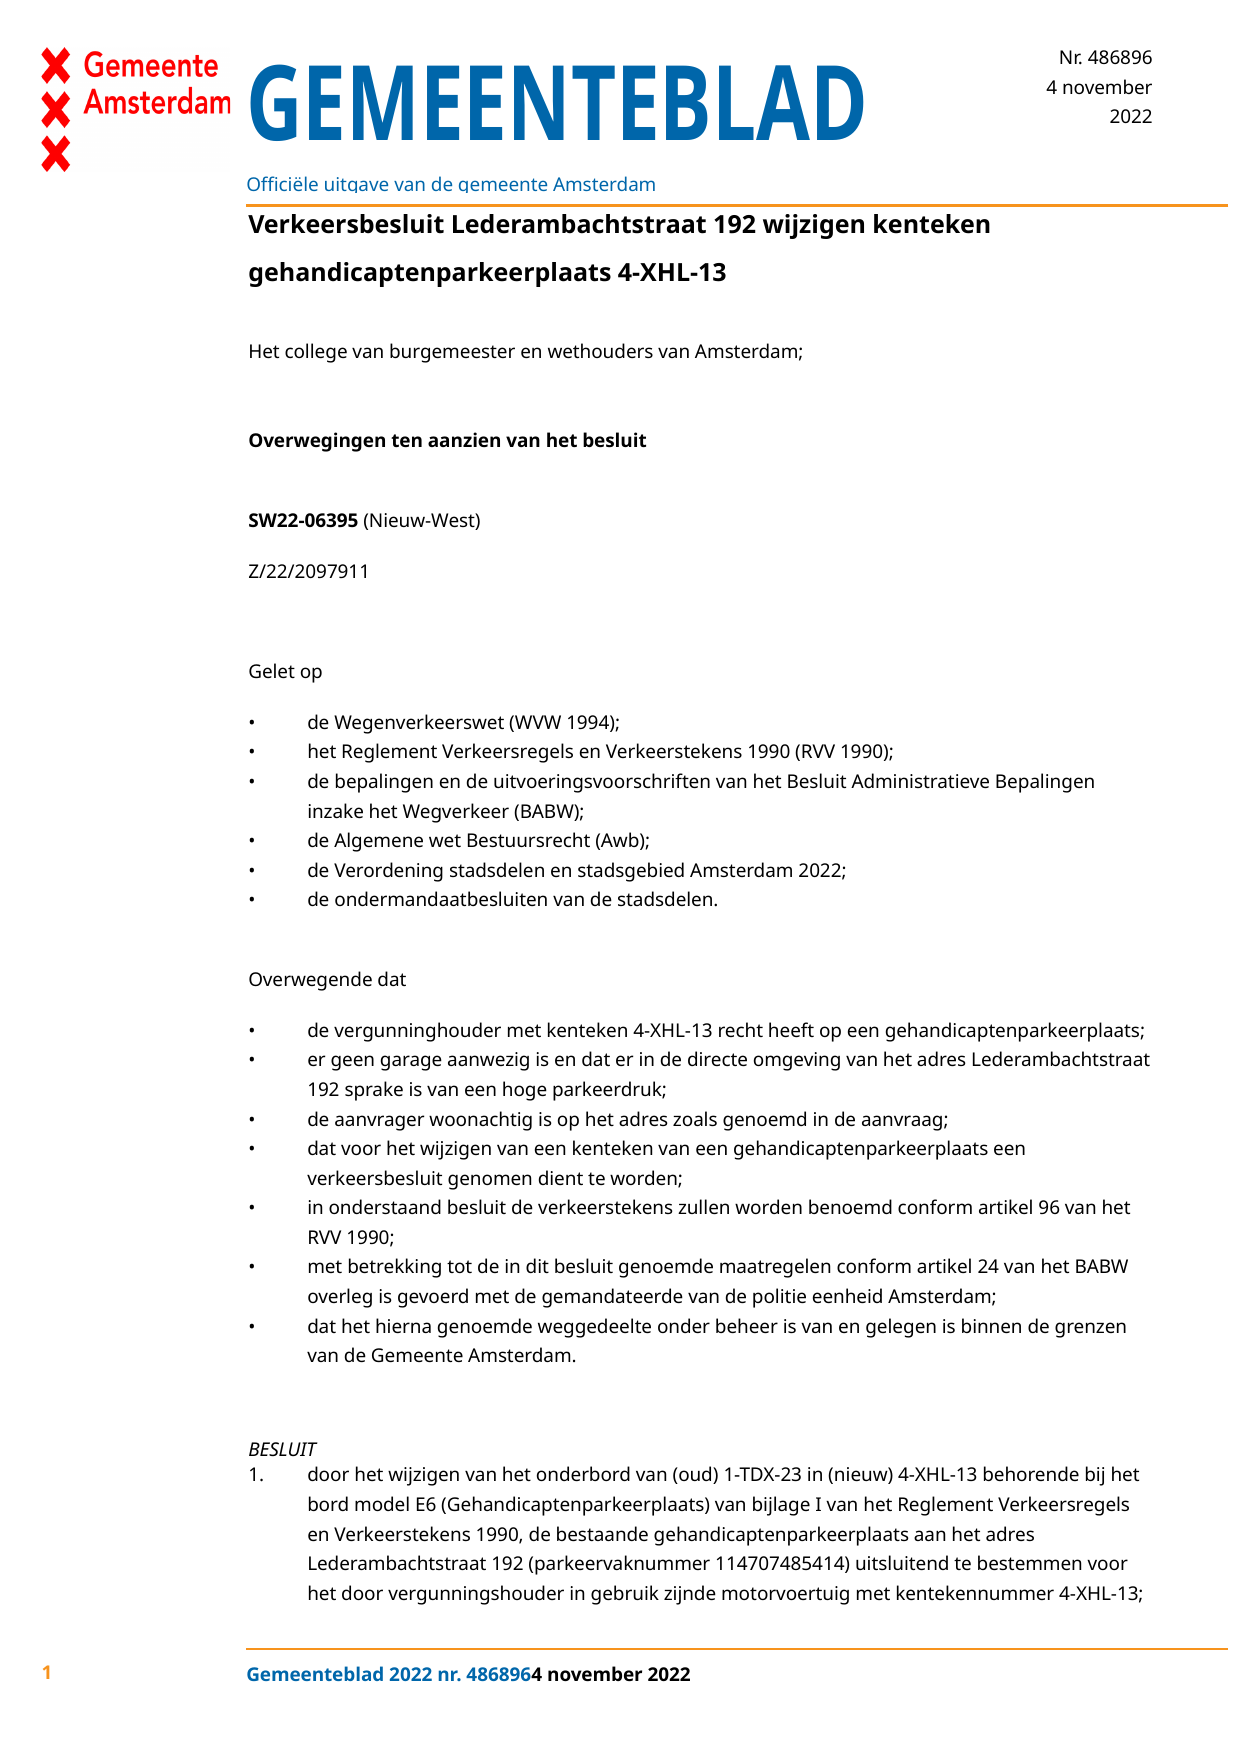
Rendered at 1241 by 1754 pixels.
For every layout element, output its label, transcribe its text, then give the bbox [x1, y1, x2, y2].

list de Algemene wet Bestuursrecht (Awb); [248, 827, 1152, 853]
text Overwegende dat [248, 967, 1152, 992]
list de ondermandaatbesluiten van de stadsdelen. [248, 887, 1152, 912]
list de bepalingen en de uitvoeringsvoorschriften van het Besluit Administratieve Bepalingen inzake het Wegverkeer (BABW); [248, 768, 1152, 823]
text Verkeersbesluit Lederambachtstraat 192 wijzigen kenteken gehandicaptenparkeerplaats 4-XHL-13 [248, 207, 1152, 288]
text BESLUIT [248, 1436, 1152, 1462]
list dat het hierna genoemde weggedeelte onder beheer is van en gelegen is binnen de grenzen van de Gemeente Amsterdam. [248, 1313, 1152, 1368]
list in onderstaand besluit de verkeerstekens zullen worden benoemd conform artikel 96 van het RVV 1990; [248, 1194, 1152, 1250]
text Het college van burgemeester en wethouders van Amsterdam; [248, 339, 1152, 364]
picture [41, 47, 231, 172]
list dat voor het wijzigen van een kenteken van een gehandicaptenparkeerplaats een verkeersbesluit genomen dient te worden; [248, 1135, 1152, 1191]
list er geen garage aanwezig is en dat er in de directe omgeving van het adres Lederambachtstraat 192 sprake is van een hoge parkeerdruk; [248, 1047, 1152, 1102]
list de Verordening stadsdelen en stadsgebied Amsterdam 2022; [248, 857, 1152, 883]
text SW22-06395 (Nieuw-West) [248, 507, 1152, 533]
text Gelet op [248, 659, 1152, 684]
list het Reglement Verkeersregels en Verkeerstekens 1990 (RVV 1990); [248, 739, 1152, 764]
text Overwegingen ten aanzien van het besluit [248, 427, 1152, 453]
list de aanvrager woonachtig is op het adres zoals genoemd in de aanvraag; [248, 1106, 1152, 1131]
text Z/22/2097911 [248, 558, 1152, 583]
list door het wijzigen van het onderbord van (oud) 1-TDX-23 in (nieuw) 4-XHL-13 behorende bij het bord model E6 (Gehandicaptenparkeerplaats) van bijlage I van het Reglement Verkeersregels en Verkeerstekens 1990, de bestaande gehandicaptenparkeerplaats aan het adres Lederambachtstraat 192 (parkeervaknummer 114707485414) uitsluitend te bestemmen voor het door vergunningshouder in gebruik zijnde motorvoertuig met kentekennummer 4-XHL-13; [248, 1462, 1152, 1606]
list met betrekking tot de in dit besluit genoemde maatregelen conform artikel 24 van het BABW overleg is gevoerd met de gemandateerde van de politie eenheid Amsterdam; [248, 1254, 1152, 1309]
list de Wegenverkeerswet (WVW 1994); [248, 709, 1152, 735]
list de vergunninghouder met kenteken 4-XHL-13 recht heeft op een gehandicaptenparkeerplaats; [248, 1017, 1152, 1043]
